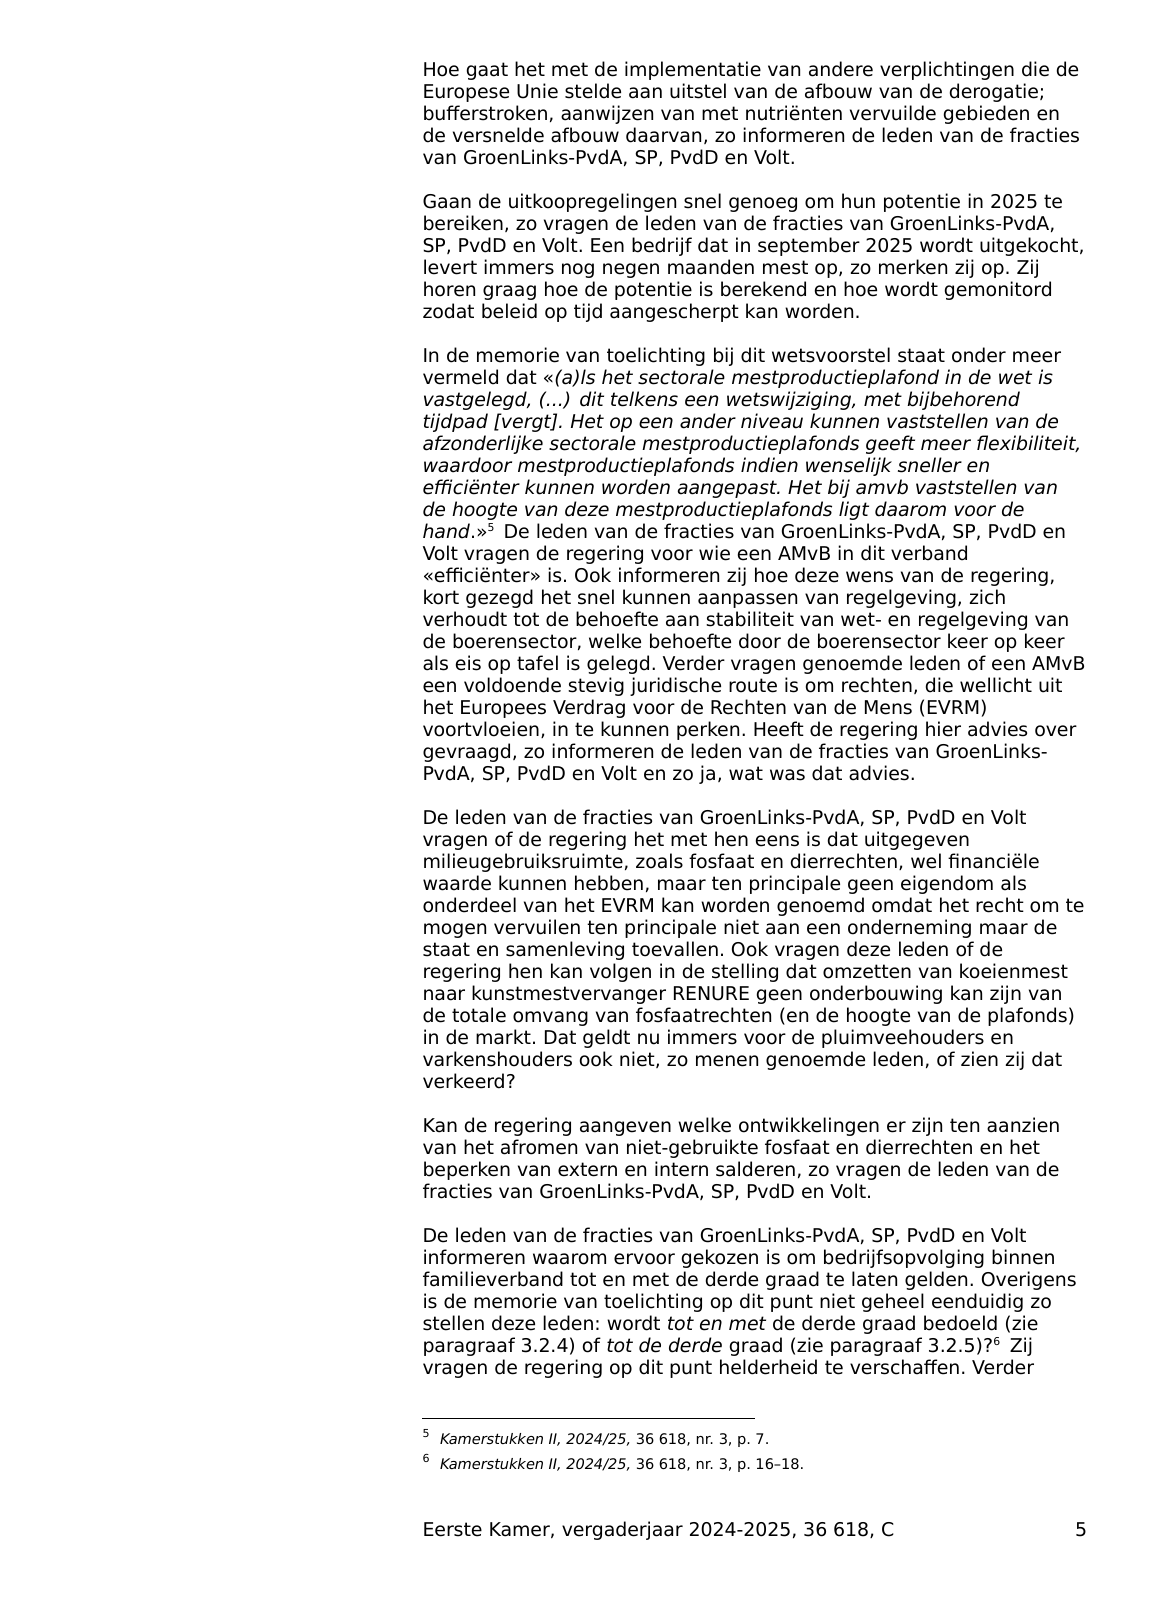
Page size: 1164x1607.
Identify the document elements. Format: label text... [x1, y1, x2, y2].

text Gaan de uitkoopregelingen snel genoeg om hun potentie in 2025 te bereiken, zo vragen de leden van de fracties van GroenLinks-PvdA, SP, PvdD en Volt. Een bedrijf dat in september 2025 wordt uitgekocht, levert immers nog negen maanden mest op, zo merken zij op. Zij horen graag hoe de potentie is berekend en hoe wordt gemonitord zodat beleid op tijd aangescherpt kan worden. [422, 191, 1087, 323]
text Kamerstukken II, 2024/25, 36 618, nr. 3, p. 7. [422, 1427, 1087, 1449]
text Kamerstukken II, 2024/25, 36 618, nr. 3, p. 16–18. [422, 1452, 1087, 1474]
text In de memorie van toelichting bij dit wetsvoorstel staat onder meer vermeld dat «(a)ls het sectorale mestproductieplafond in de wet is vastgelegd, (...) dit telkens een wetswijziging, met bijbehorend tijdpad [vergt]. Het op een ander niveau kunnen vaststellen van de afzonderlijke sectorale mestproductieplafonds geeft meer flexibiliteit, waardoor mestproductieplafonds indien wenselijk sneller en efficiënter kunnen worden aangepast. Het bij amvb vaststellen van de hoogte van deze mestproductieplafonds ligt daarom voor de hand.» De leden van de fracties van GroenLinks-PvdA, SP, PvdD en Volt vragen de regering voor wie een AMvB in dit verband «efficiënter» is. Ook informeren zij hoe deze wens van de regering, kort gezegd het snel kunnen aanpassen van regelgeving, zich verhoudt tot de behoefte aan stabiliteit van wet- en regelgeving van de boerensector, welke behoefte door de boerensector keer op keer als eis op tafel is gelegd. Verder vragen genoemde leden of een AMvB een voldoende stevig juridische route is om rechten, die wellicht uit het Europees Verdrag voor de Rechten van de Mens (EVRM) voortvloeien, in te kunnen perken. Heeft de regering hier advies over gevraagd, zo informeren de leden van de fracties van GroenLinks-PvdA, SP, PvdD en Volt en zo ja, wat was dat advies. [422, 345, 1087, 785]
text De leden van de fracties van GroenLinks-PvdA, SP, PvdD en Volt informeren waarom ervoor gekozen is om bedrijfsopvolging binnen familieverband tot en met de derde graad te laten gelden. Overigens is de memorie van toelichting op dit punt niet geheel eenduidig zo stellen deze leden: wordt tot en met de derde graad bedoeld (zie paragraaf 3.2.4) of tot de derde graad (zie paragraaf 3.2.5)? Zij vragen de regering op dit punt helderheid te verschaffen. Verder [422, 1225, 1087, 1379]
text Hoe gaat het met de implementatie van andere verplichtingen die de Europese Unie stelde aan uitstel van de afbouw van de derogatie; bufferstroken, aanwijzen van met nutriënten vervuilde gebieden en de versnelde afbouw daarvan, zo informeren de leden van de fracties van GroenLinks-PvdA, SP, PvdD en Volt. [422, 59, 1087, 169]
text De leden van de fracties van GroenLinks-PvdA, SP, PvdD en Volt vragen of de regering het met hen eens is dat uitgegeven milieugebruiksruimte, zoals fosfaat en dierrechten, wel financiële waarde kunnen hebben, maar ten principale geen eigendom als onderdeel van het EVRM kan worden genoemd omdat het recht om te mogen vervuilen ten principale niet aan een onderneming maar de staat en samenleving toevallen. Ook vragen deze leden of de regering hen kan volgen in de stelling dat omzetten van koeienmest naar kunstmestvervanger RENURE geen onderbouwing kan zijn van de totale omvang van fosfaatrechten (en de hoogte van de plafonds) in de markt. Dat geldt nu immers voor de pluimveehouders en varkenshouders ook niet, zo menen genoemde leden, of zien zij dat verkeerd? [422, 807, 1087, 1093]
text Kan de regering aangeven welke ontwikkelingen er zijn ten aanzien van het afromen van niet-gebruikte fosfaat en dierrechten en het beperken van extern en intern salderen, zo vragen de leden van de fracties van GroenLinks-PvdA, SP, PvdD en Volt. [422, 1115, 1087, 1203]
